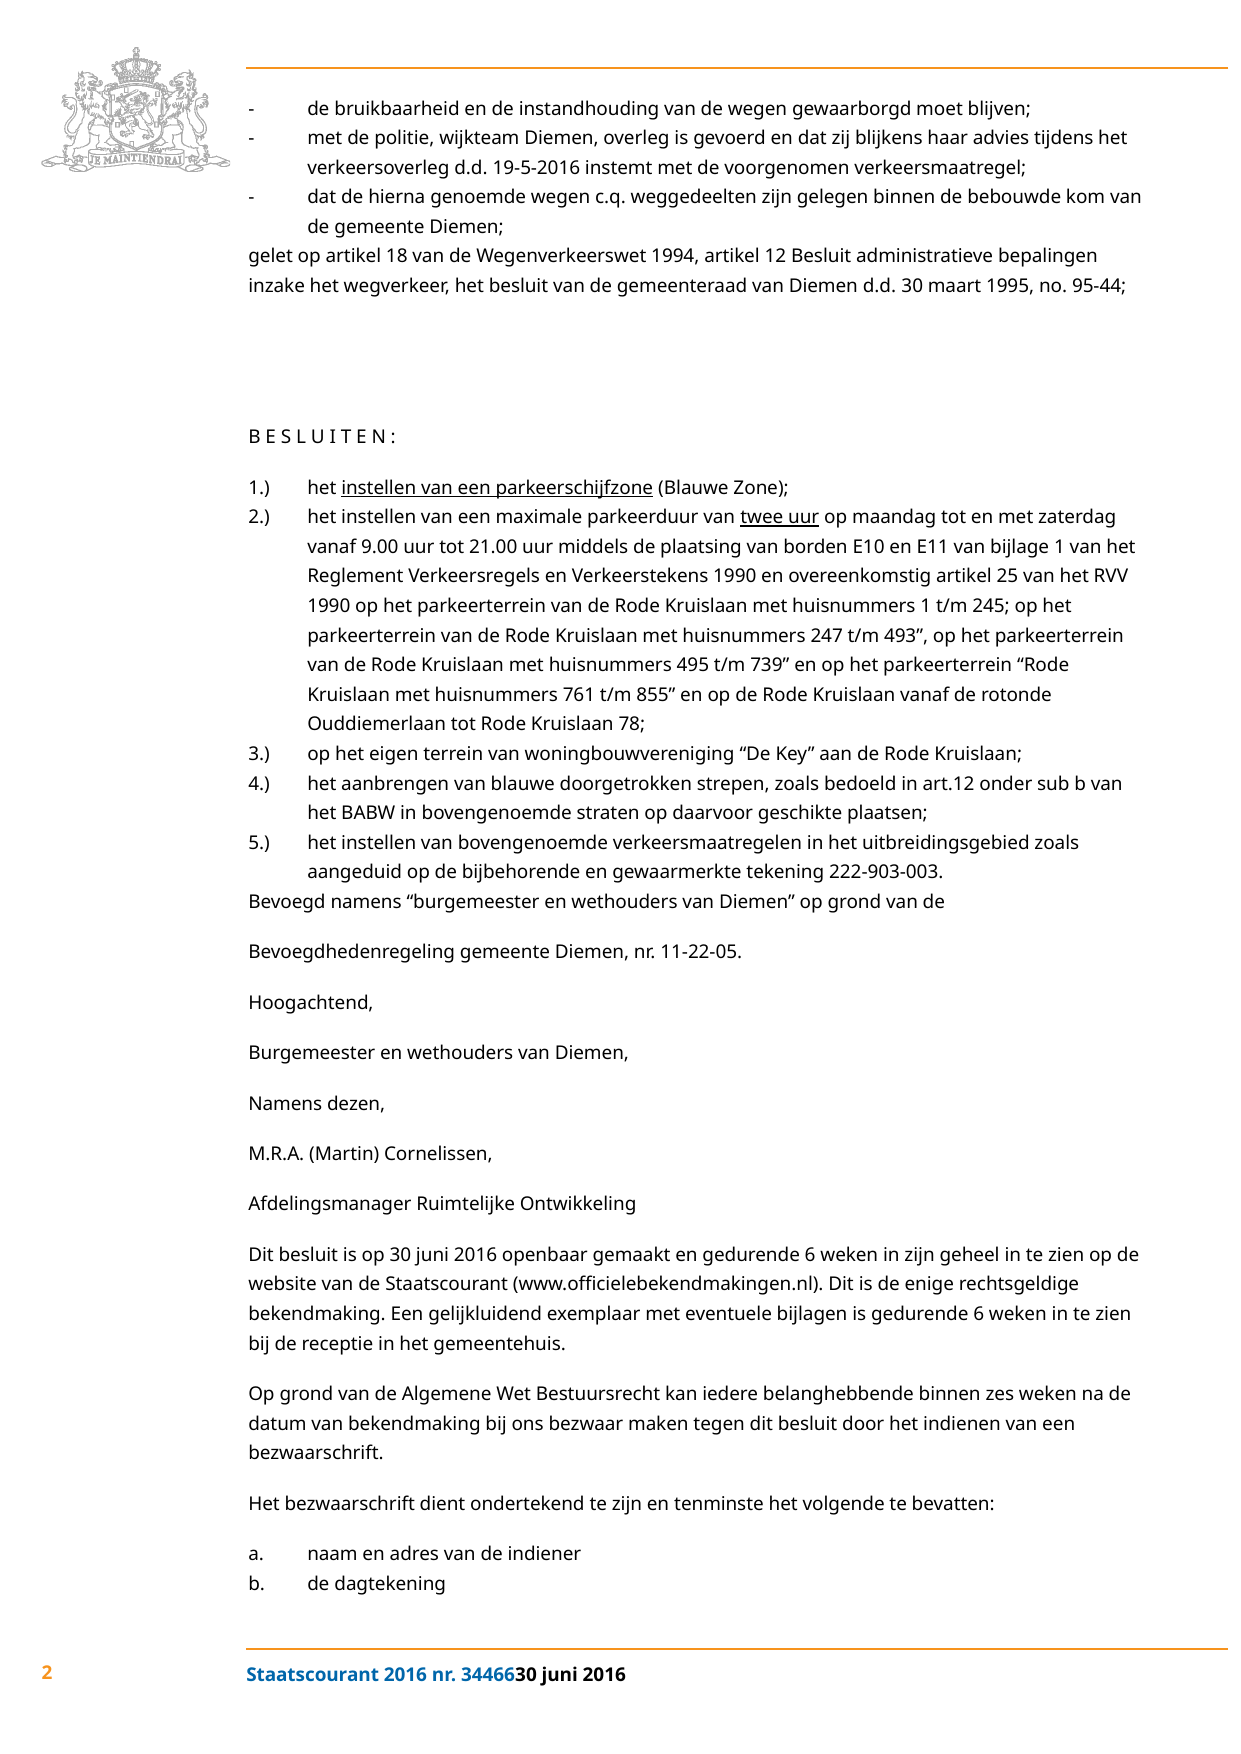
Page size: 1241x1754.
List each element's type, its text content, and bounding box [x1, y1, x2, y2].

text Bevoegd namens “burgemeester en wethouders van Diemen” op grond van de [248, 888, 1152, 914]
list de dagtekening [248, 1570, 1152, 1596]
list met de politie, wijkteam Diemen, overleg is gevoerd en dat zij blijkens haar advies tijdens het verkeersoverleg d.d. 19-5-2016 instemt met de voorgenomen verkeersmaatregel; [248, 124, 1152, 180]
text Afdelingsmanager Ruimtelijke Ontwikkeling [248, 1191, 1152, 1216]
list op het eigen terrein van woningbouwvereniging “De Key” aan de Rode Kruislaan; [248, 740, 1152, 766]
list het instellen van een maximale parkeerduur van twee uur op maandag tot en met zaterdag vanaf 9.00 uur tot 21.00 uur middels de plaatsing van borden E10 en E11 van bijlage 1 van het Reglement Verkeersregels en Verkeerstekens 1990 en overeenkomstig artikel 25 van het RVV 1990 op het parkeerterrein van de Rode Kruislaan met huisnummers 1 t/m 245; op het parkeerterrein van de Rode Kruislaan met huisnummers 247 t/m 493”, op het parkeerterrein van de Rode Kruislaan met huisnummers 495 t/m 739” en op het parkeerterrein “Rode Kruislaan met huisnummers 761 t/m 855” en op de Rode Kruislaan vanaf de rotonde Ouddiemerlaan tot Rode Kruislaan 78; [248, 503, 1152, 736]
text M.R.A. (Martin) Cornelissen, [248, 1140, 1152, 1166]
list de bruikbaarheid en de instandhouding van de wegen gewaarborgd moet blijven; [248, 95, 1152, 121]
text Namens dezen, [248, 1090, 1152, 1116]
text Bevoegdhedenregeling gemeente Diemen, nr. 11-22-05. [248, 938, 1152, 964]
text Op grond van de Algemene Wet Bestuursrecht kan iedere belanghebbende binnen zes weken na de datum van bekendmaking bij ons bezwaar maken tegen dit besluit door het indienen van een bezwaarschrift. [248, 1380, 1152, 1465]
text gelet op artikel 18 van de Wegenverkeerswet 1994, artikel 12 Besluit administratieve bepalingen inzake het wegverkeer, het besluit van de gemeenteraad van Diemen d.d. 30 maart 1995, no. 95-44; [248, 243, 1152, 298]
list dat de hierna genoemde wegen c.q. weggedeelten zijn gelegen binnen de bebouwde kom van de gemeente Diemen; [248, 183, 1152, 239]
text Hoogachtend, [248, 989, 1152, 1015]
text Dit besluit is op 30 juni 2016 openbaar gemaakt en gedurende 6 weken in zijn geheel in te zien op de website van de Staatscourant (www.officielebekendmakingen.nl). Dit is de enige rechtsgeldige bekendmaking. Een gelijkluidend exemplaar met eventuele bijlagen is gedurende 6 weken in te zien bij de receptie in het gemeentehuis. [248, 1241, 1152, 1356]
list het instellen van een parkeerschijfzone (Blauwe Zone); [248, 474, 1152, 500]
list het aanbrengen van blauwe doorgetrokken strepen, zoals bedoeld in art.12 onder sub b van het BABW in bovengenoemde straten op daarvoor geschikte plaatsen; [248, 770, 1152, 825]
picture [41, 47, 231, 172]
list het instellen van bovengenoemde verkeersmaatregelen in het uitbreidingsgebied zoals aangeduid op de bijbehorende en gewaarmerkte tekening 222-903-003. [248, 829, 1152, 884]
text Burgemeester en wethouders van Diemen, [248, 1039, 1152, 1065]
text B E S L U I T E N : [248, 423, 1152, 449]
list naam en adres van de indiener [248, 1540, 1152, 1566]
text Het bezwaarschrift dient ondertekend te zijn en tenminste het volgende te bevatten: [248, 1490, 1152, 1516]
